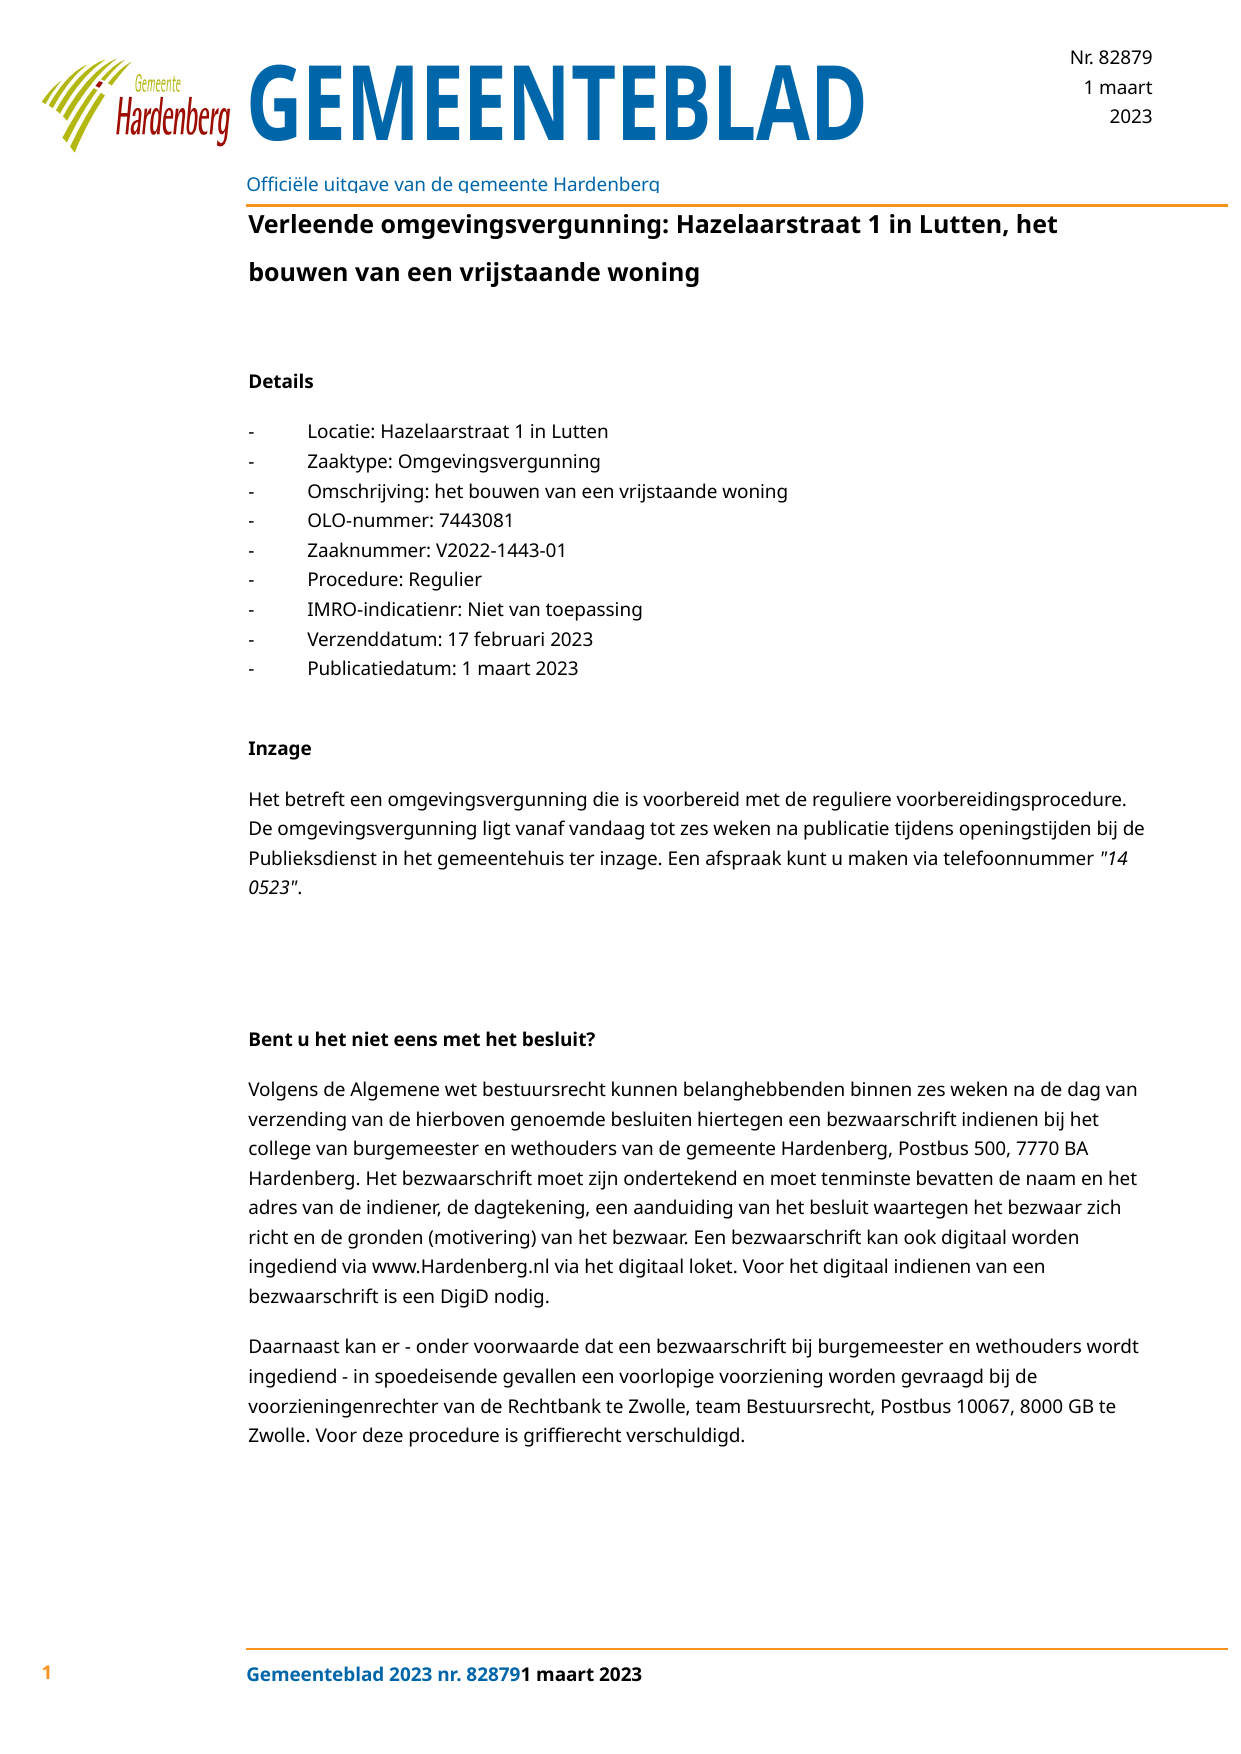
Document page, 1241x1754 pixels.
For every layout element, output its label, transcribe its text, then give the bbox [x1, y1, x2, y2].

list OLO-nummer: 7443081 [248, 507, 1152, 533]
text Bent u het niet eens met het besluit? [248, 1026, 1152, 1052]
text Daarnaast kan er - onder voorwaarde dat een bezwaarschrift bij burgemeester en wethouders wordt ingediend - in spoedeisende gevallen een voorlopige voorziening worden gevraagd bij de voorzieningenrechter van de Rechtbank te Zwolle, team Bestuursrecht, Postbus 10067, 8000 GB te Zwolle. Voor deze procedure is griffierecht verschuldigd. [248, 1334, 1152, 1448]
list Procedure: Regulier [248, 567, 1152, 592]
list IMRO-indicatienr: Niet van toepassing [248, 596, 1152, 622]
list Publicatiedatum: 1 maart 2023 [248, 655, 1152, 681]
text Inzage [248, 735, 1152, 761]
list Locatie: Hazelaarstraat 1 in Lutten [248, 419, 1152, 444]
list Verzenddatum: 17 februari 2023 [248, 626, 1152, 652]
text Details [248, 368, 1152, 394]
list Omschrijving: het bouwen van een vrijstaande woning [248, 478, 1152, 504]
text Verleende omgevingsvergunning: Hazelaarstraat 1 in Lutten, het bouwen van een vrijstaande woning [248, 207, 1152, 288]
text Volgens de Algemene wet bestuursrecht kunnen belanghebbenden binnen zes weken na de dag van verzending van de hierboven genoemde besluiten hiertegen een bezwaarschrift indienen bij het college van burgemeester en wethouders van de gemeente Hardenberg, Postbus 500, 7770 BA Hardenberg. Het bezwaarschrift moet zijn ondertekend en moet tenminste bevatten de naam en het adres van de indiener, de dagtekening, een aanduiding van het besluit waartegen het bezwaar zich richt en de gronden (motivering) van het bezwaar. Een bezwaarschrift kan ook digitaal worden ingediend via www.Hardenberg.nl via het digitaal loket. Voor het digitaal indienen van een bezwaarschrift is een DigiD nodig. [248, 1076, 1152, 1309]
text Het betreft een omgevingsvergunning die is voorbereid met de reguliere voorbereidingsprocedure. De omgevingsvergunning ligt vanaf vandaag tot zes weken na publicatie tijdens openingstijden bij de Publieksdienst in het gemeentehuis ter inzage. Een afspraak kunt u maken via telefoonnummer "14 0523". [248, 786, 1152, 900]
list Zaaktype: Omgevingsvergunning [248, 448, 1152, 474]
list Zaaknummer: V2022-1443-01 [248, 537, 1152, 563]
picture [41, 47, 231, 172]
